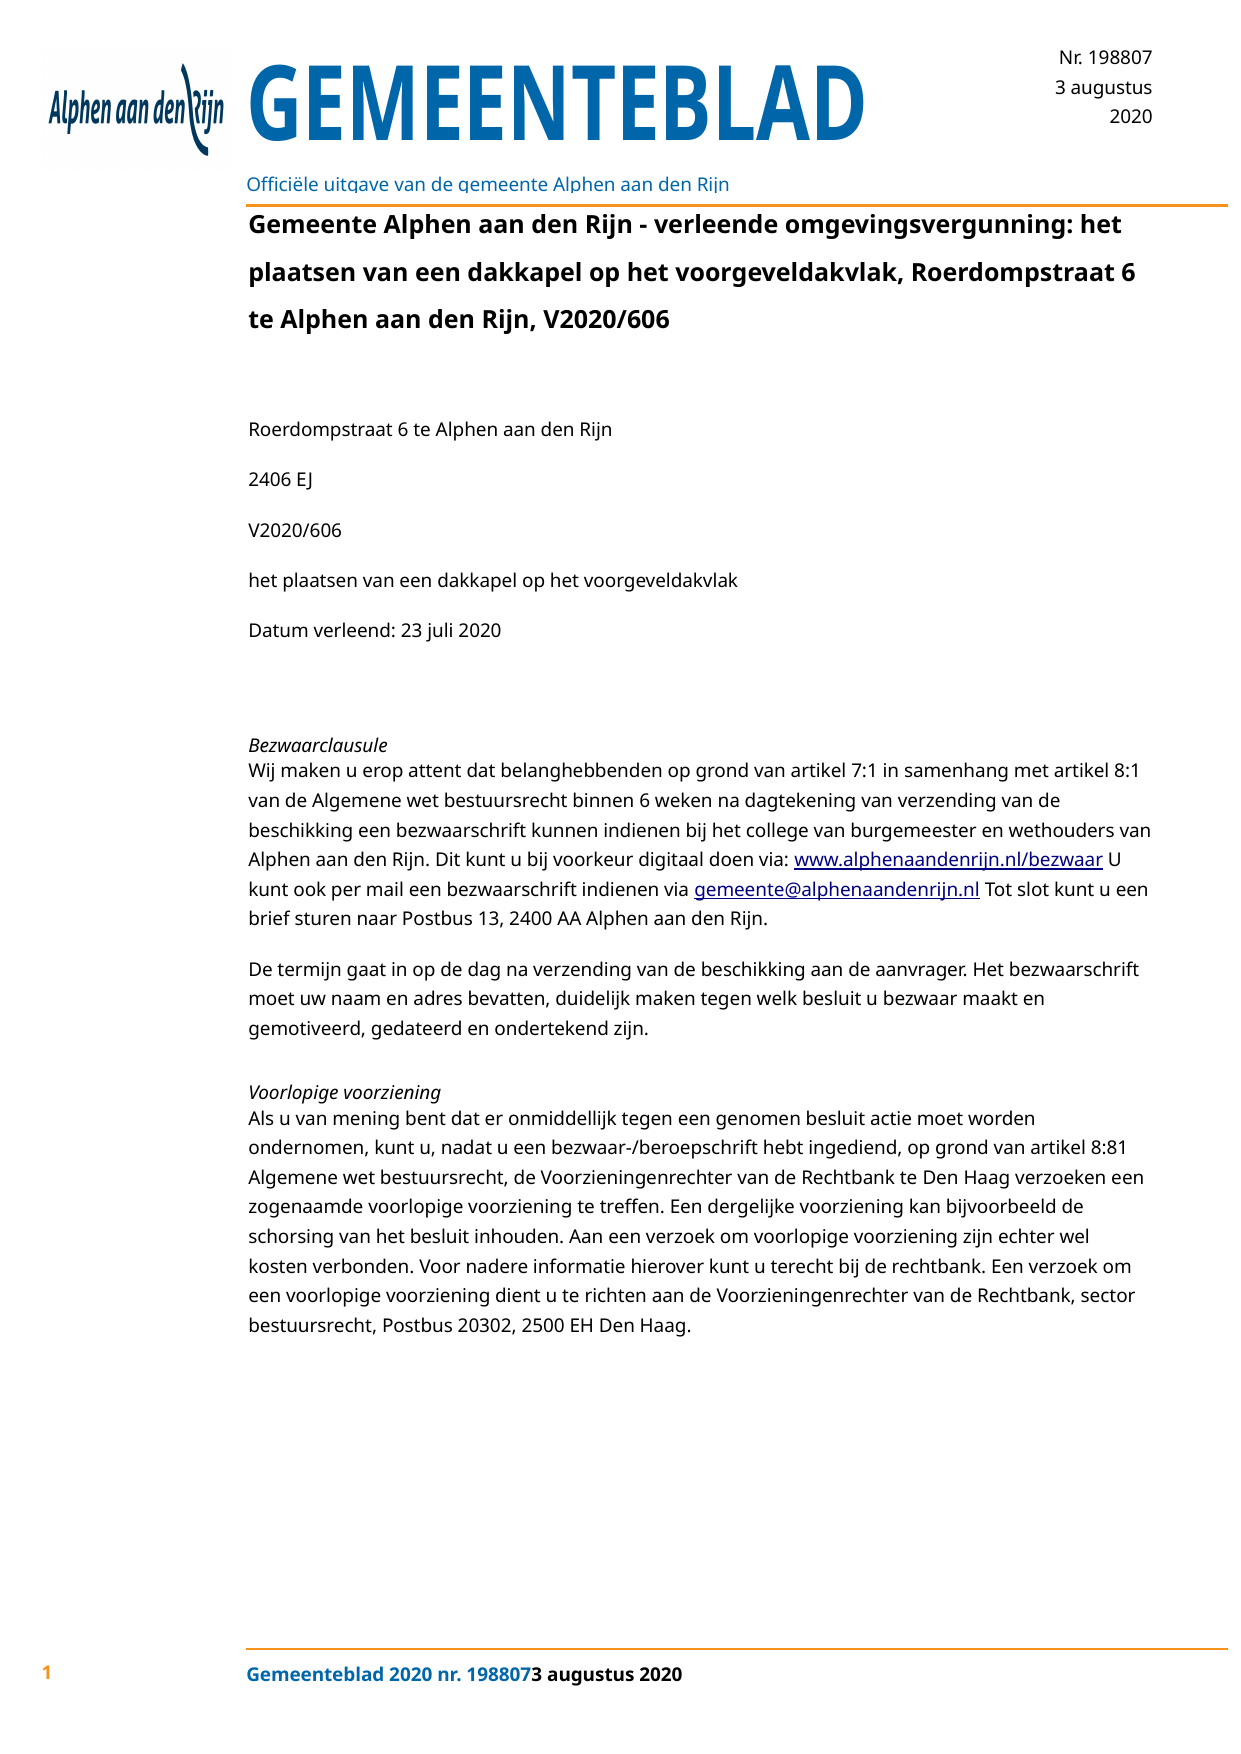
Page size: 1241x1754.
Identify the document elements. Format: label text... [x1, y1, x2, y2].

text Voorlopige voorziening [248, 1079, 1152, 1105]
text Roerdompstraat 6 te Alphen aan den Rijn [248, 416, 1152, 442]
text 2406 EJ [248, 466, 1152, 492]
text Datum verleend: 23 juli 2020 [248, 618, 1152, 643]
text Bezwaarclausule [248, 732, 1152, 758]
text het plaatsen van een dakkapel op het voorgeveldakvlak [248, 567, 1152, 593]
text Gemeente Alphen aan den Rijn - verleende omgevingsvergunning: het plaatsen van een dakkapel op het voorgeveldakvlak, Roerdompstraat 6 te Alphen aan den Rijn, V2020/606 [248, 207, 1152, 336]
text V2020/606 [248, 517, 1152, 542]
text Wij maken u erop attent dat belanghebbenden op grond van artikel 7:1 in samenhang met artikel 8:1 van de Algemene wet bestuursrecht binnen 6 weken na dagtekening van verzending van de beschikking een bezwaarschrift kunnen indienen bij het college van burgemeester en wethouders van Alphen aan den Rijn. Dit kunt u bij voorkeur digitaal doen via: www.alphenaandenrijn.nl/bezwaar U kunt ook per mail een bezwaarschrift indienen via gemeente@alphenaandenrijn.nl Tot slot kunt u een brief sturen naar Postbus 13, 2400 AA Alphen aan den Rijn. [248, 758, 1152, 931]
text De termijn gaat in op de dag na verzending van de beschikking aan de aanvrager. Het bezwaarschrift moet uw naam en adres bevatten, duidelijk maken tegen welk besluit u bezwaar maakt en gemotiveerd, gedateerd en ondertekend zijn. [248, 956, 1152, 1041]
picture [41, 47, 231, 172]
text Als u van mening bent dat er onmiddellijk tegen een genomen besluit actie moet worden ondernomen, kunt u, nadat u een bezwaar-/beroepschrift hebt ingediend, op grond van artikel 8:81 Algemene wet bestuursrecht, de Voorzieningenrechter van de Rechtbank te Den Haag verzoeken een zogenaamde voorlopige voorziening te treffen. Een dergelijke voorziening kan bijvoorbeeld de schorsing van het besluit inhouden. Aan een verzoek om voorlopige voorziening zijn echter wel kosten verbonden. Voor nadere informatie hierover kunt u terecht bij de rechtbank. Een verzoek om een voorlopige voorziening dient u te richten aan de Voorzieningenrechter van de Rechtbank, sector bestuursrecht, Postbus 20302, 2500 EH Den Haag. [248, 1105, 1152, 1338]
